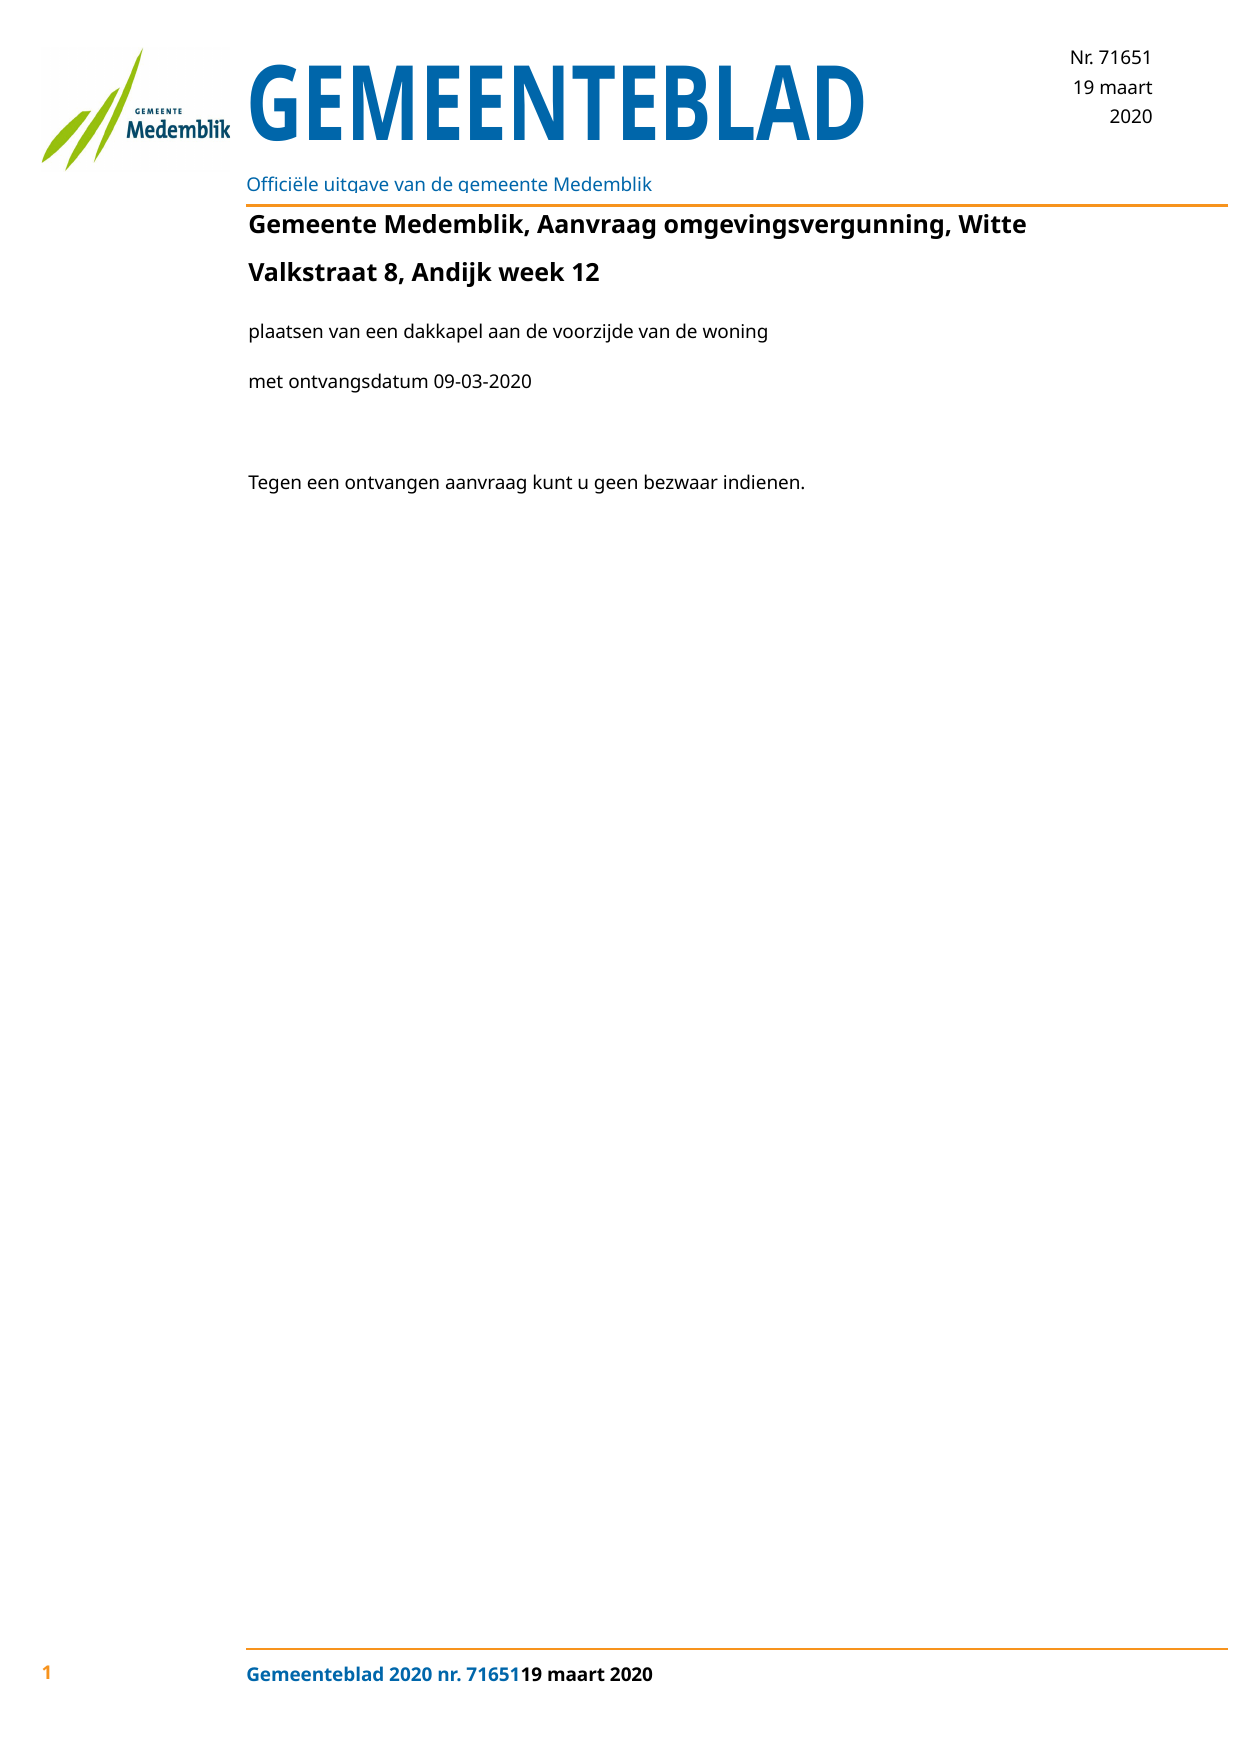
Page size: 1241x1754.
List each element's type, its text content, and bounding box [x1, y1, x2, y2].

text plaatsen van een dakkapel aan de voorzijde van de woning [248, 318, 1152, 344]
picture [41, 47, 231, 172]
text Tegen een ontvangen aanvraag kunt u geen bezwaar indienen. [248, 469, 1152, 495]
text met ontvangsdatum 09-03-2020 [248, 368, 1152, 394]
text Gemeente Medemblik, Aanvraag omgevingsvergunning, Witte Valkstraat 8, Andijk week 12 [248, 207, 1152, 288]
